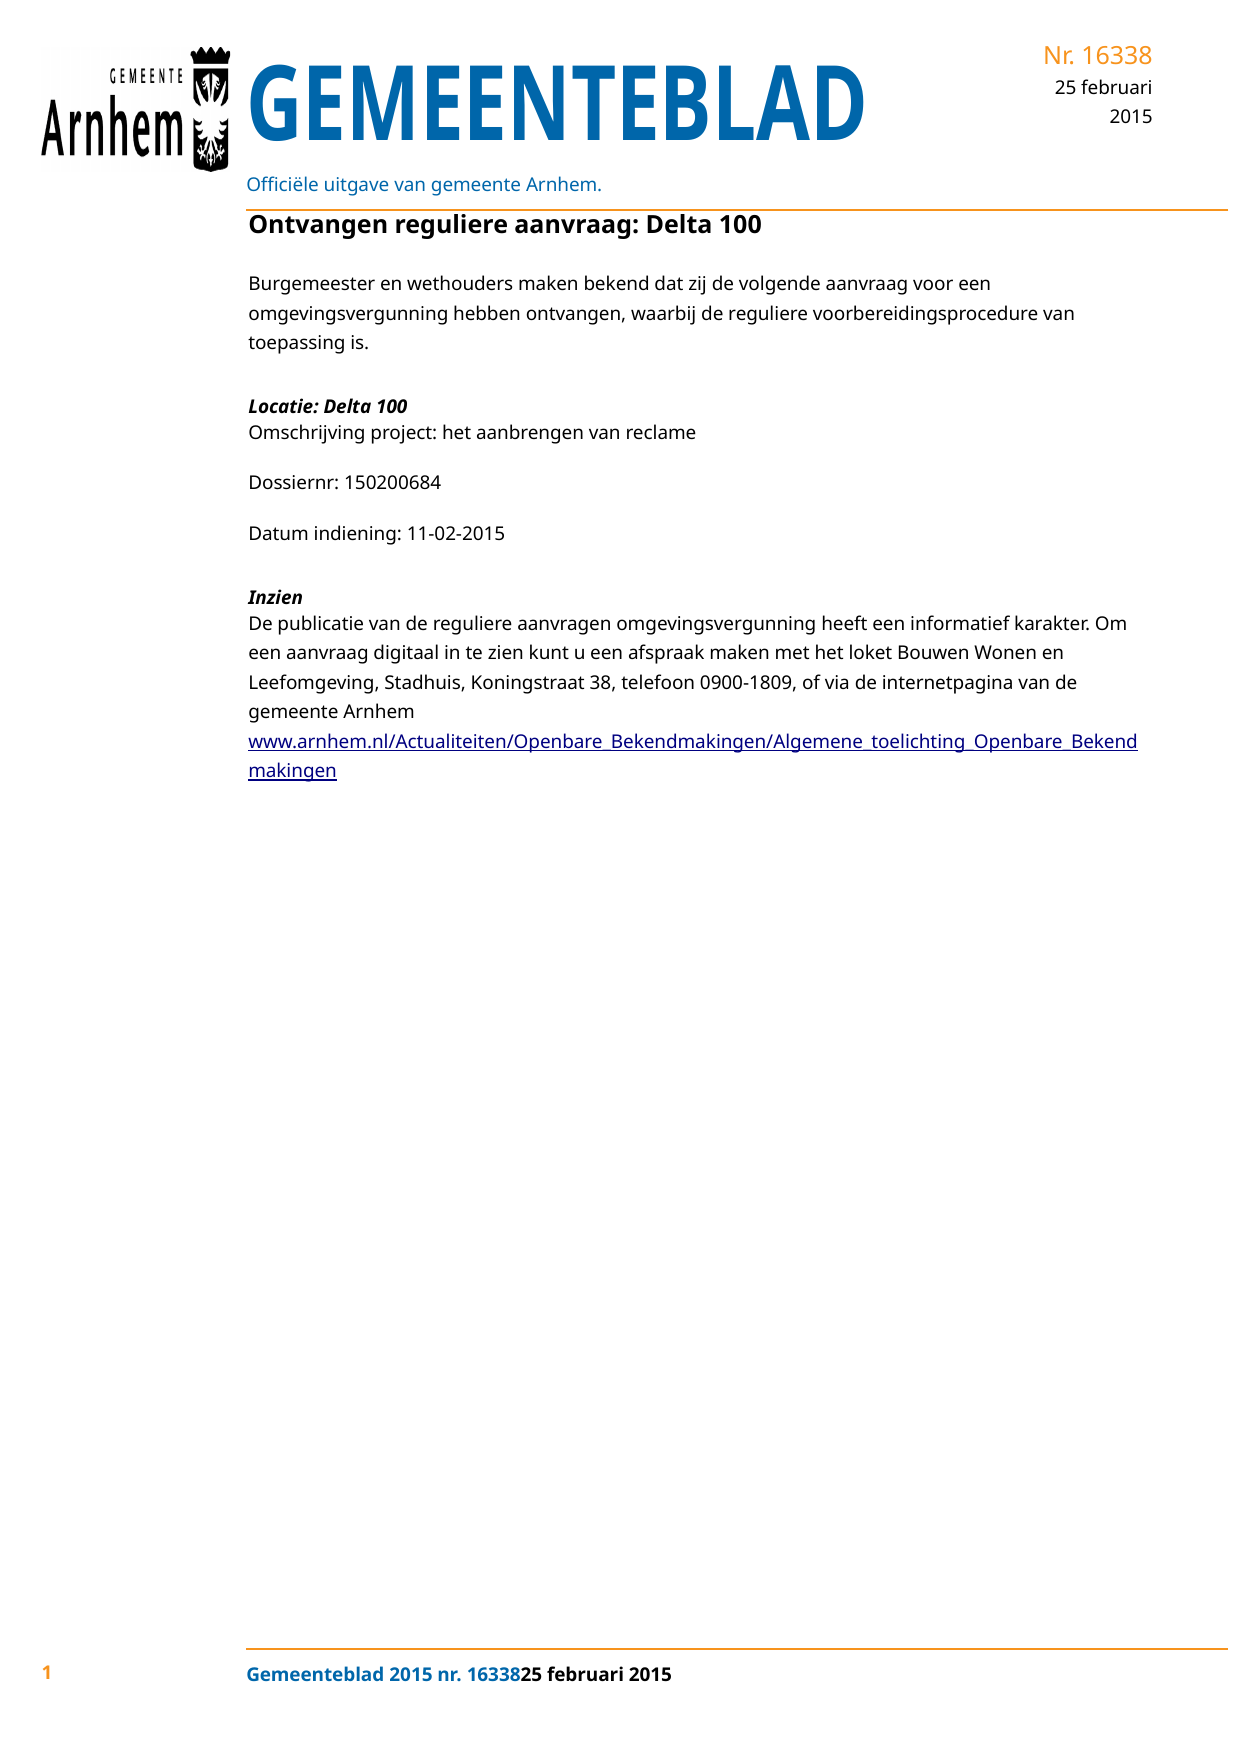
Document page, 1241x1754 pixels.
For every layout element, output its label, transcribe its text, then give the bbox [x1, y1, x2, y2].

text Burgemeester en wethouders maken bekend dat zij de volgende aanvraag voor een omgevingsvergunning hebben ontvangen, waarbij de reguliere voorbereidingsprocedure van toepassing is. [248, 270, 1152, 355]
text De publicatie van de reguliere aanvragen omgevingsvergunning heeft een informatief karakter. Om een aanvraag digitaal in te zien kunt u een afspraak maken met het loket Bouwen Wonen en Leefomgeving, Stadhuis, Koningstraat 38, telefoon 0900-1809, of via de internetpagina van de gemeente Arnhem www.arnhem.nl/Actualiteiten/Openbare_Bekendmakingen/Algemene_toelichting_Openbare_Bekendmakingen [248, 610, 1152, 783]
text Omschrijving project: het aanbrengen van reclame [248, 419, 1152, 445]
text Locatie: Delta 100 [248, 393, 1152, 419]
text Inzien [248, 584, 1152, 610]
text Dossiernr: 150200684 [248, 469, 1152, 495]
text Ontvangen reguliere aanvraag: Delta 100 [248, 211, 1152, 241]
picture [41, 47, 231, 172]
text Datum indiening: 11-02-2015 [248, 520, 1152, 546]
